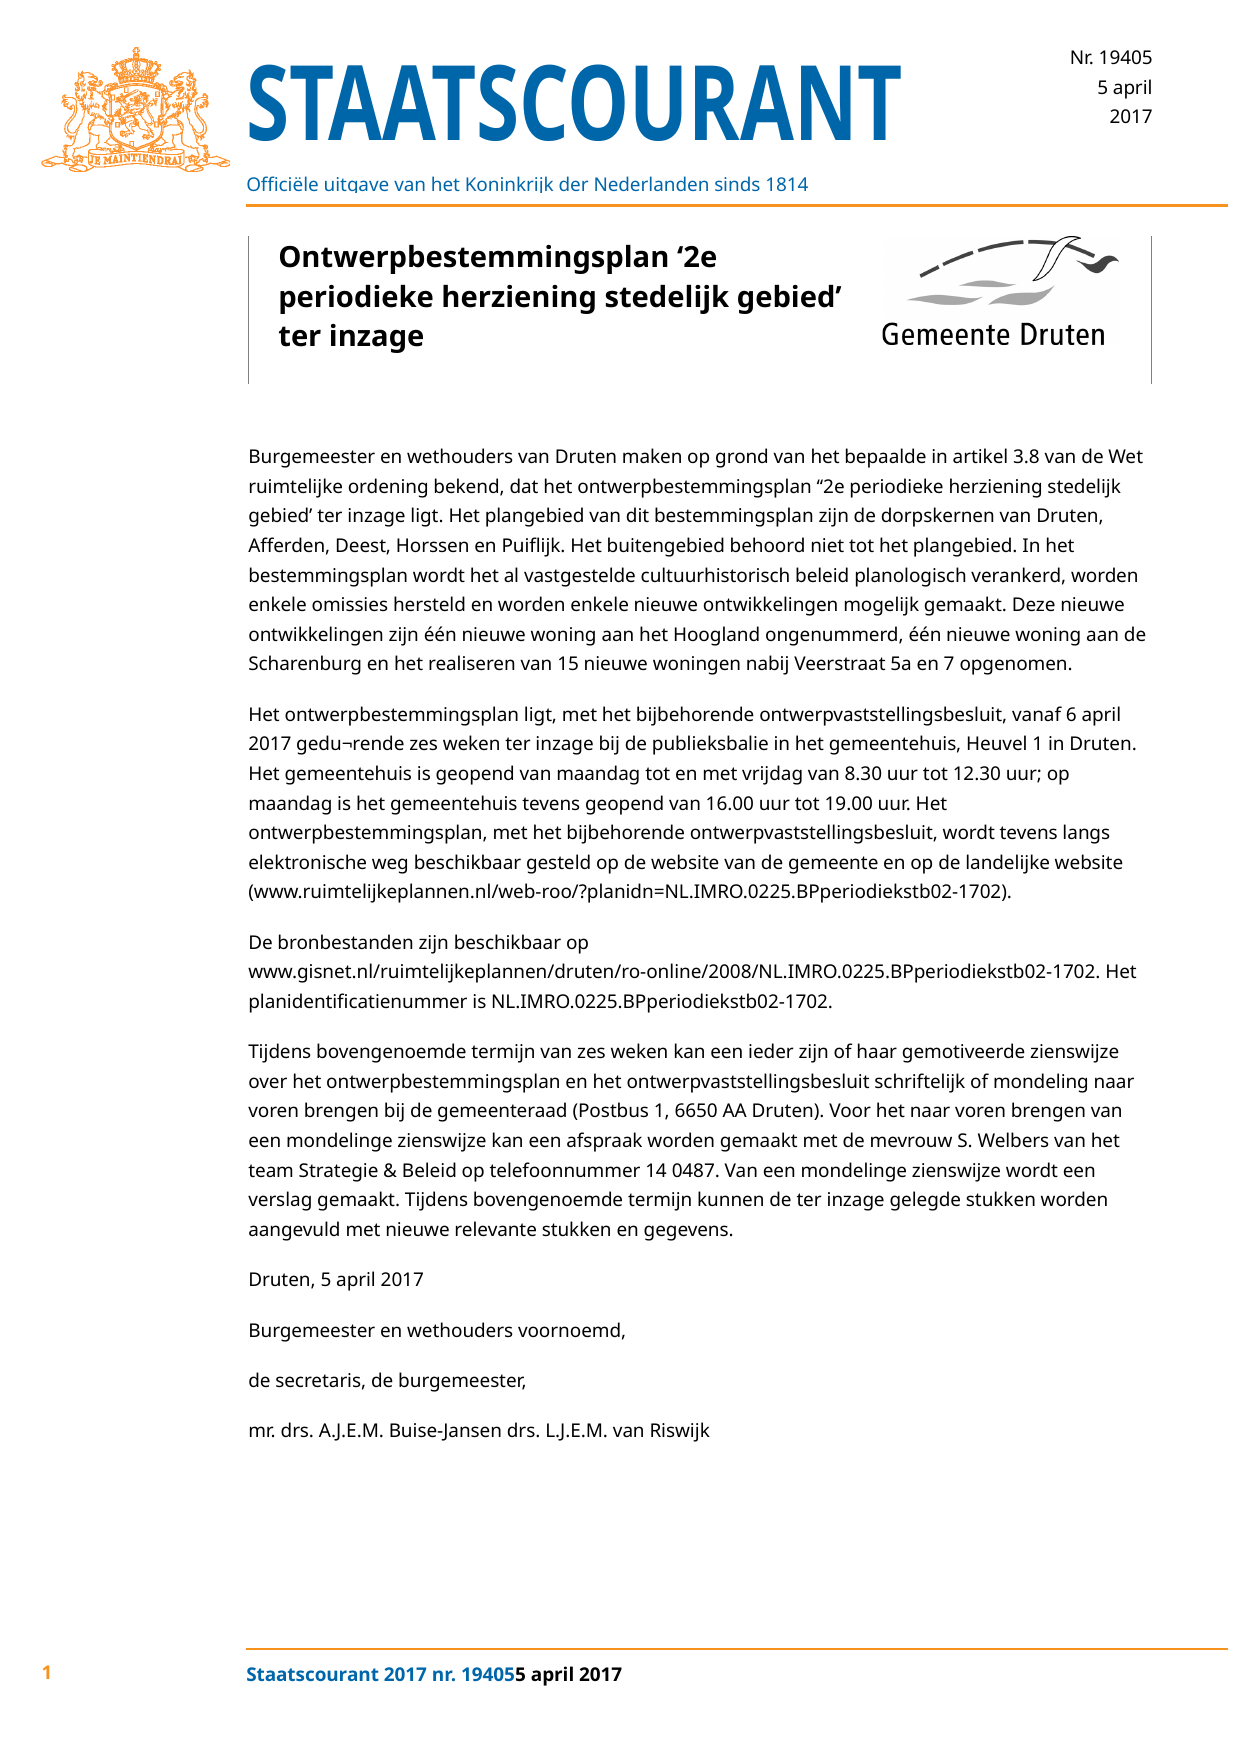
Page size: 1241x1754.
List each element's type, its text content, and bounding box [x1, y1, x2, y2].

text mr. drs. A.J.E.M. Buise-Jansen drs. L.J.E.M. van Riswijk [248, 1418, 1152, 1443]
table_header Ontwerpbestemmingsplan ‘2e periodieke herziening stedelijk gebied’ ter inzage [249, 236, 850, 384]
text Druten, 5 april 2017 [248, 1266, 1152, 1292]
text Burgemeester en wethouders van Druten maken op grond van het bepaalde in artikel 3.8 van de Wet ruimtelijke ordening bekend, dat het ontwerpbestemmingsplan ‘‘2e periodieke herziening stedelijk gebied’ ter inzage ligt. Het plangebied van dit bestemmingsplan zijn de dorpskernen van Druten, Afferden, Deest, Horssen en Puiflijk. Het buitengebied behoord niet tot het plangebied. In het bestemmingsplan wordt het al vastgestelde cultuurhistorisch beleid planologisch verankerd, worden enkele omissies hersteld en worden enkele nieuwe ontwikkelingen mogelijk gemaakt. Deze nieuwe ontwikkelingen zijn één nieuwe woning aan het Hoogland ongenummerd, één nieuwe woning aan de Scharenburg en het realiseren van 15 nieuwe woningen nabij Veerstraat 5a en 7 opgenomen. [248, 443, 1152, 676]
text de secretaris, de burgemeester, [248, 1367, 1152, 1393]
text Tijdens bovengenoemde termijn van zes weken kan een ieder zijn of haar gemotiveerde zienswijze over het ontwerpbestemmingsplan en het ontwerpvaststellingsbesluit schriftelijk of mondeling naar voren brengen bij de gemeenteraad (Postbus 1, 6650 AA Druten). Voor het naar voren brengen van een mondelinge zienswijze kan een afspraak worden gemaakt met de mevrouw S. Welbers van het team Strategie & Beleid op telefoonnummer 14 0487. Van een mondelinge zienswijze wordt een verslag gemaakt. Tijdens bovengenoemde termijn kunnen de ter inzage gelegde stukken worden aangevuld met nieuwe relevante stukken en gegevens. [248, 1038, 1152, 1242]
picture [882, 236, 1119, 345]
table_header [850, 236, 1151, 384]
picture [41, 47, 231, 172]
text Het ontwerpbestemmingsplan ligt, met het bijbehorende ontwerpvaststellingsbesluit, vanaf 6 april 2017 gedu¬rende zes weken ter inzage bij de publieksbalie in het gemeentehuis, Heuvel 1 in Druten. Het gemeentehuis is geopend van maandag tot en met vrijdag van 8.30 uur tot 12.30 uur; op maandag is het gemeentehuis tevens geopend van 16.00 uur tot 19.00 uur. Het ontwerpbestemmingsplan, met het bijbehorende ontwerpvaststellingsbesluit, wordt tevens langs elektronische weg beschikbaar gesteld op de website van de gemeente en op de landelijke website (www.ruimtelijkeplannen.nl/web-roo/?planidn=NL.IMRO.0225.BPperiodiekstb02-1702). [248, 701, 1152, 904]
text De bronbestanden zijn beschikbaar op www.gisnet.nl/ruimtelijkeplannen/druten/ro-online/2008/NL.IMRO.0225.BPperiodiekstb02-1702. Het planidentificatienummer is NL.IMRO.0225.BPperiodiekstb02-1702. [248, 929, 1152, 1014]
text Burgemeester en wethouders voornoemd, [248, 1317, 1152, 1343]
